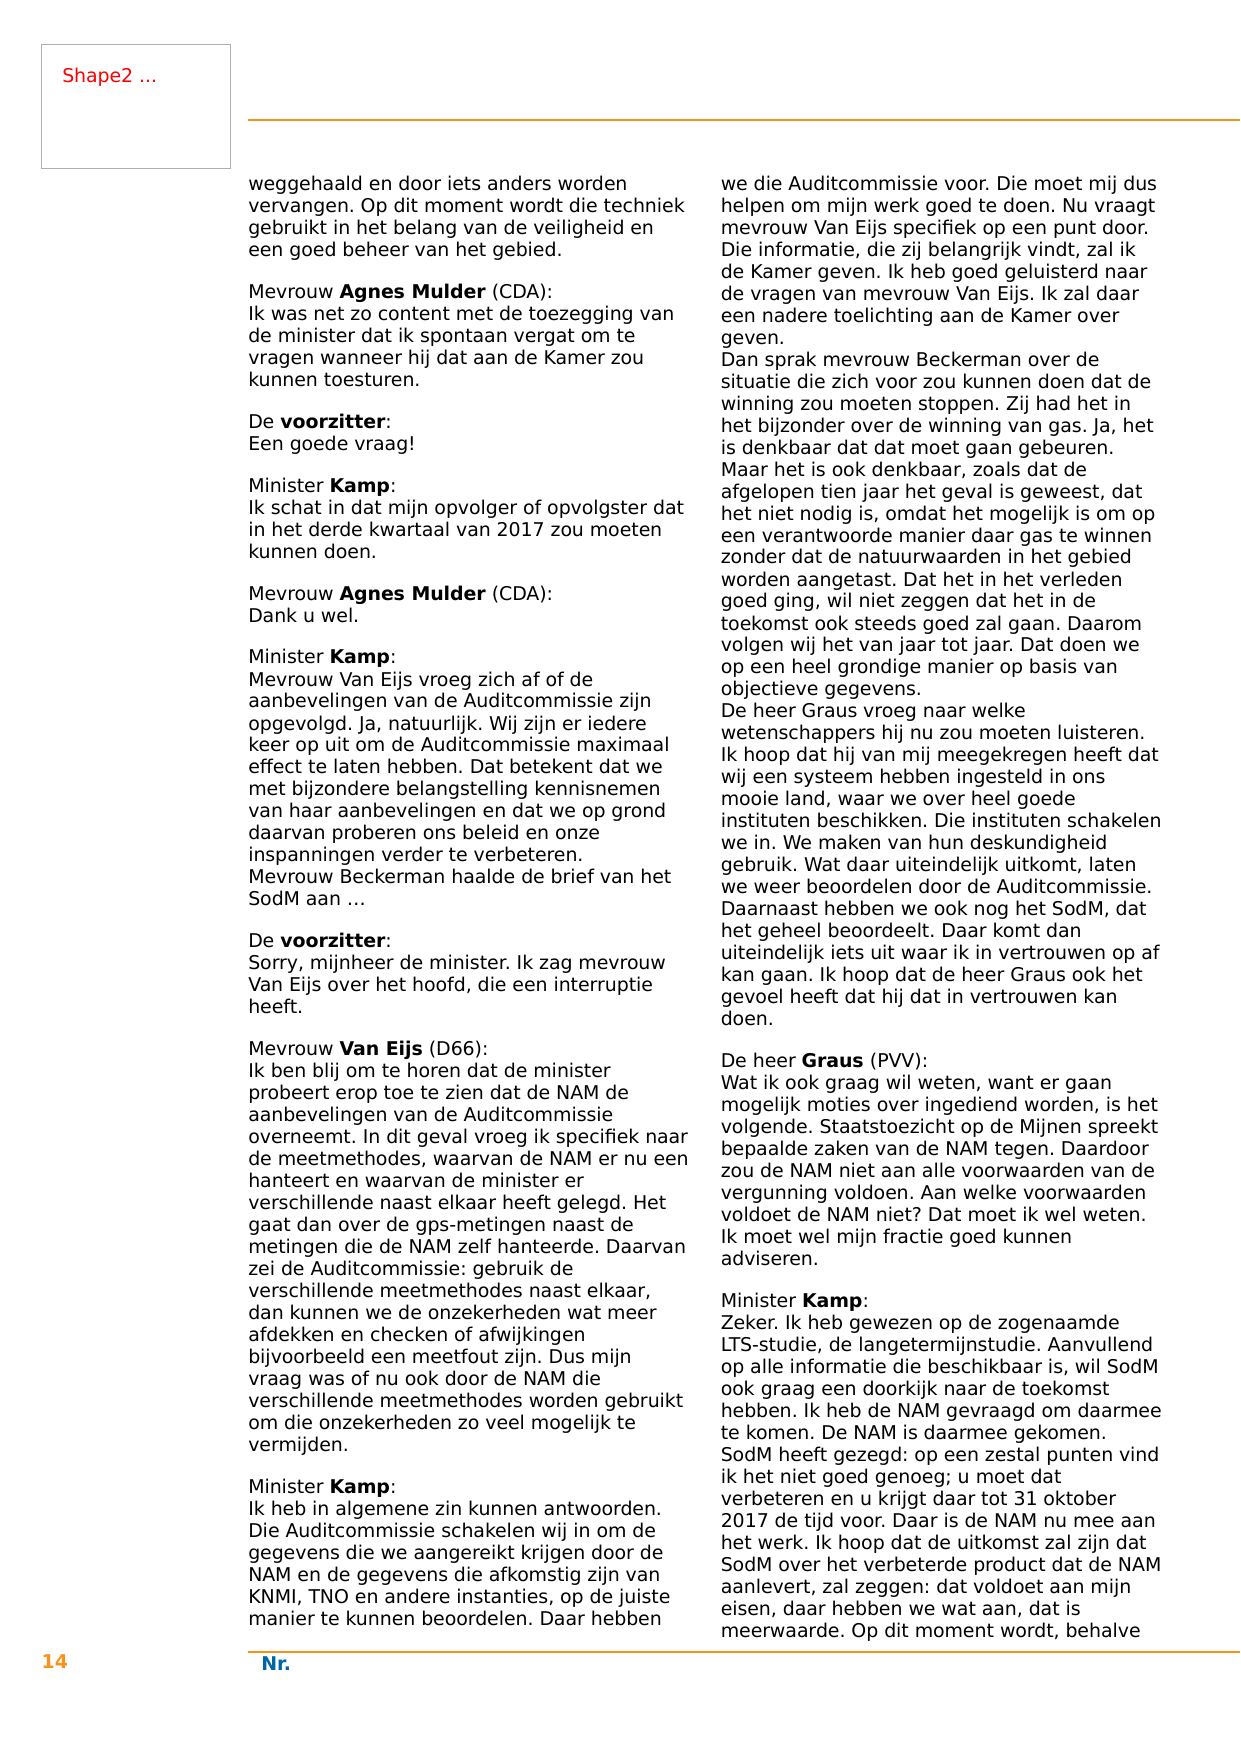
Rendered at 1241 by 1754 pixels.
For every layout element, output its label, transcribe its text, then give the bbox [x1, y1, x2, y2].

text Mevrouw Beckerman haalde de brief van het SodM aan … [248, 866, 691, 910]
text Minister Kamp: [248, 1476, 691, 1498]
text Minister Kamp: [721, 1290, 1163, 1312]
text De heer Graus (PVV): [721, 1050, 1163, 1072]
text weggehaald en door iets anders worden vervangen. Op dit moment wordt die techniek gebruikt in het belang van de veiligheid en een goed beheer van het gebied. [248, 173, 691, 261]
text De heer Graus vroeg naar welke wetenschappers hij nu zou moeten luisteren. Ik hoop dat hij van mij meegekregen heeft dat wij een systeem hebben ingesteld in ons mooie land, waar we over heel goede instituten beschikken. Die instituten schakelen we in. We maken van hun deskundigheid gebruik. Wat daar uiteindelijk uitkomt, laten we weer beoordelen door de Auditcommissie. Daarnaast hebben we ook nog het SodM, dat het geheel beoordeelt. Daar komt dan uiteindelijk iets uit waar ik in vertrouwen op af kan gaan. Ik hoop dat de heer Graus ook het gevoel heeft dat hij dat in vertrouwen kan doen. [721, 700, 1163, 1030]
text Ik heb in algemene zin kunnen antwoorden. Die Auditcommissie schakelen wij in om de gegevens die we aangereikt krijgen door de NAM en de gegevens die afkomstig zijn van KNMI, TNO en andere instanties, op de juiste manier te kunnen beoordelen. Daar hebben [248, 1498, 691, 1629]
text Mevrouw Van Eijs vroeg zich af of de aanbevelingen van de Auditcommissie zijn opgevolgd. Ja, natuurlijk. Wij zijn er iedere keer op uit om de Auditcommissie maximaal effect te laten hebben. Dat betekent dat we met bijzondere belangstelling kennisnemen van haar aanbevelingen en dat we op grond daarvan proberen ons beleid en onze inspanningen verder te verbeteren. [248, 668, 691, 866]
text Sorry, mijnheer de minister. Ik zag mevrouw Van Eijs over het hoofd, die een interruptie heeft. [248, 952, 691, 1018]
text Minister Kamp: [248, 474, 691, 497]
text Een goede vraag! [248, 433, 691, 454]
text Mevrouw Van Eijs (D66): [248, 1038, 691, 1060]
text Zeker. Ik heb gewezen op de zogenaamde LTS-studie, de langetermijnstudie. Aanvullend op alle informatie die beschikbaar is, wil SodM ook graag een doorkijk naar de toekomst hebben. Ik heb de NAM gevraagd om daarmee te komen. De NAM is daarmee gekomen. SodM heeft gezegd: op een zestal punten vind ik het niet goed genoeg; u moet dat verbeteren en u krijgt daar tot 31 oktober 2017 de tijd voor. Daar is de NAM nu mee aan het werk. Ik hoop dat de uitkomst zal zijn dat SodM over het verbeterde product dat de NAM aanlevert, zal zeggen: dat voldoet aan mijn eisen, daar hebben we wat aan, dat is meerwaarde. Op dit moment wordt, behalve [721, 1312, 1163, 1641]
text Mevrouw Agnes Mulder (CDA): [248, 582, 691, 604]
text we die Auditcommissie voor. Die moet mij dus helpen om mijn werk goed te doen. Nu vraagt mevrouw Van Eijs specifiek op een punt door. Die informatie, die zij belangrijk vindt, zal ik de Kamer geven. Ik heb goed geluisterd naar de vragen van mevrouw Van Eijs. Ik zal daar een nadere toelichting aan de Kamer over geven. [721, 173, 1163, 349]
text Dan sprak mevrouw Beckerman over de situatie die zich voor zou kunnen doen dat de winning zou moeten stoppen. Zij had het in het bijzonder over de winning van gas. Ja, het is denkbaar dat dat moet gaan gebeuren. Maar het is ook denkbaar, zoals dat de afgelopen tien jaar het geval is geweest, dat het niet nodig is, omdat het mogelijk is om op een verantwoorde manier daar gas te winnen zonder dat de natuurwaarden in het gebied worden aangetast. Dat het in het verleden goed ging, wil niet zeggen dat het in de toekomst ook steeds goed zal gaan. Daarom volgen wij het van jaar tot jaar. Dat doen we op een heel grondige manier op basis van objectieve gegevens. [721, 349, 1163, 700]
text De voorzitter: [248, 411, 691, 433]
text Dank u wel. [248, 604, 691, 626]
text Ik ben blij om te horen dat de minister probeert erop toe te zien dat de NAM de aanbevelingen van de Auditcommissie overneemt. In dit geval vroeg ik specifiek naar de meetmethodes, waarvan de NAM er nu een hanteert en waarvan de minister er verschillende naast elkaar heeft gelegd. Het gaat dan over de gps-metingen naast de metingen die de NAM zelf hanteerde. Daarvan zei de Auditcommissie: gebruik de verschillende meetmethodes naast elkaar, dan kunnen we de onzekerheden wat meer afdekken en checken of afwijkingen bijvoorbeeld een meetfout zijn. Dus mijn vraag was of nu ook door de NAM die verschillende meetmethodes worden gebruikt om die onzekerheden zo veel mogelijk te vermijden. [248, 1060, 691, 1456]
text Ik schat in dat mijn opvolger of opvolgster dat in het derde kwartaal van 2017 zou moeten kunnen doen. [248, 497, 691, 562]
text Minister Kamp: [248, 646, 691, 668]
text Wat ik ook graag wil weten, want er gaan mogelijk moties over ingediend worden, is het volgende. Staatstoezicht op de Mijnen spreekt bepaalde zaken van de NAM tegen. Daardoor zou de NAM niet aan alle voorwaarden van de vergunning voldoen. Aan welke voorwaarden voldoet de NAM niet? Dat moet ik wel weten. Ik moet wel mijn fractie goed kunnen adviseren. [721, 1072, 1163, 1270]
text De voorzitter: [248, 930, 691, 952]
text Ik was net zo content met de toezegging van de minister dat ik spontaan vergat om te vragen wanneer hij dat aan de Kamer zou kunnen toesturen. [248, 303, 691, 391]
text Mevrouw Agnes Mulder (CDA): [248, 281, 691, 303]
